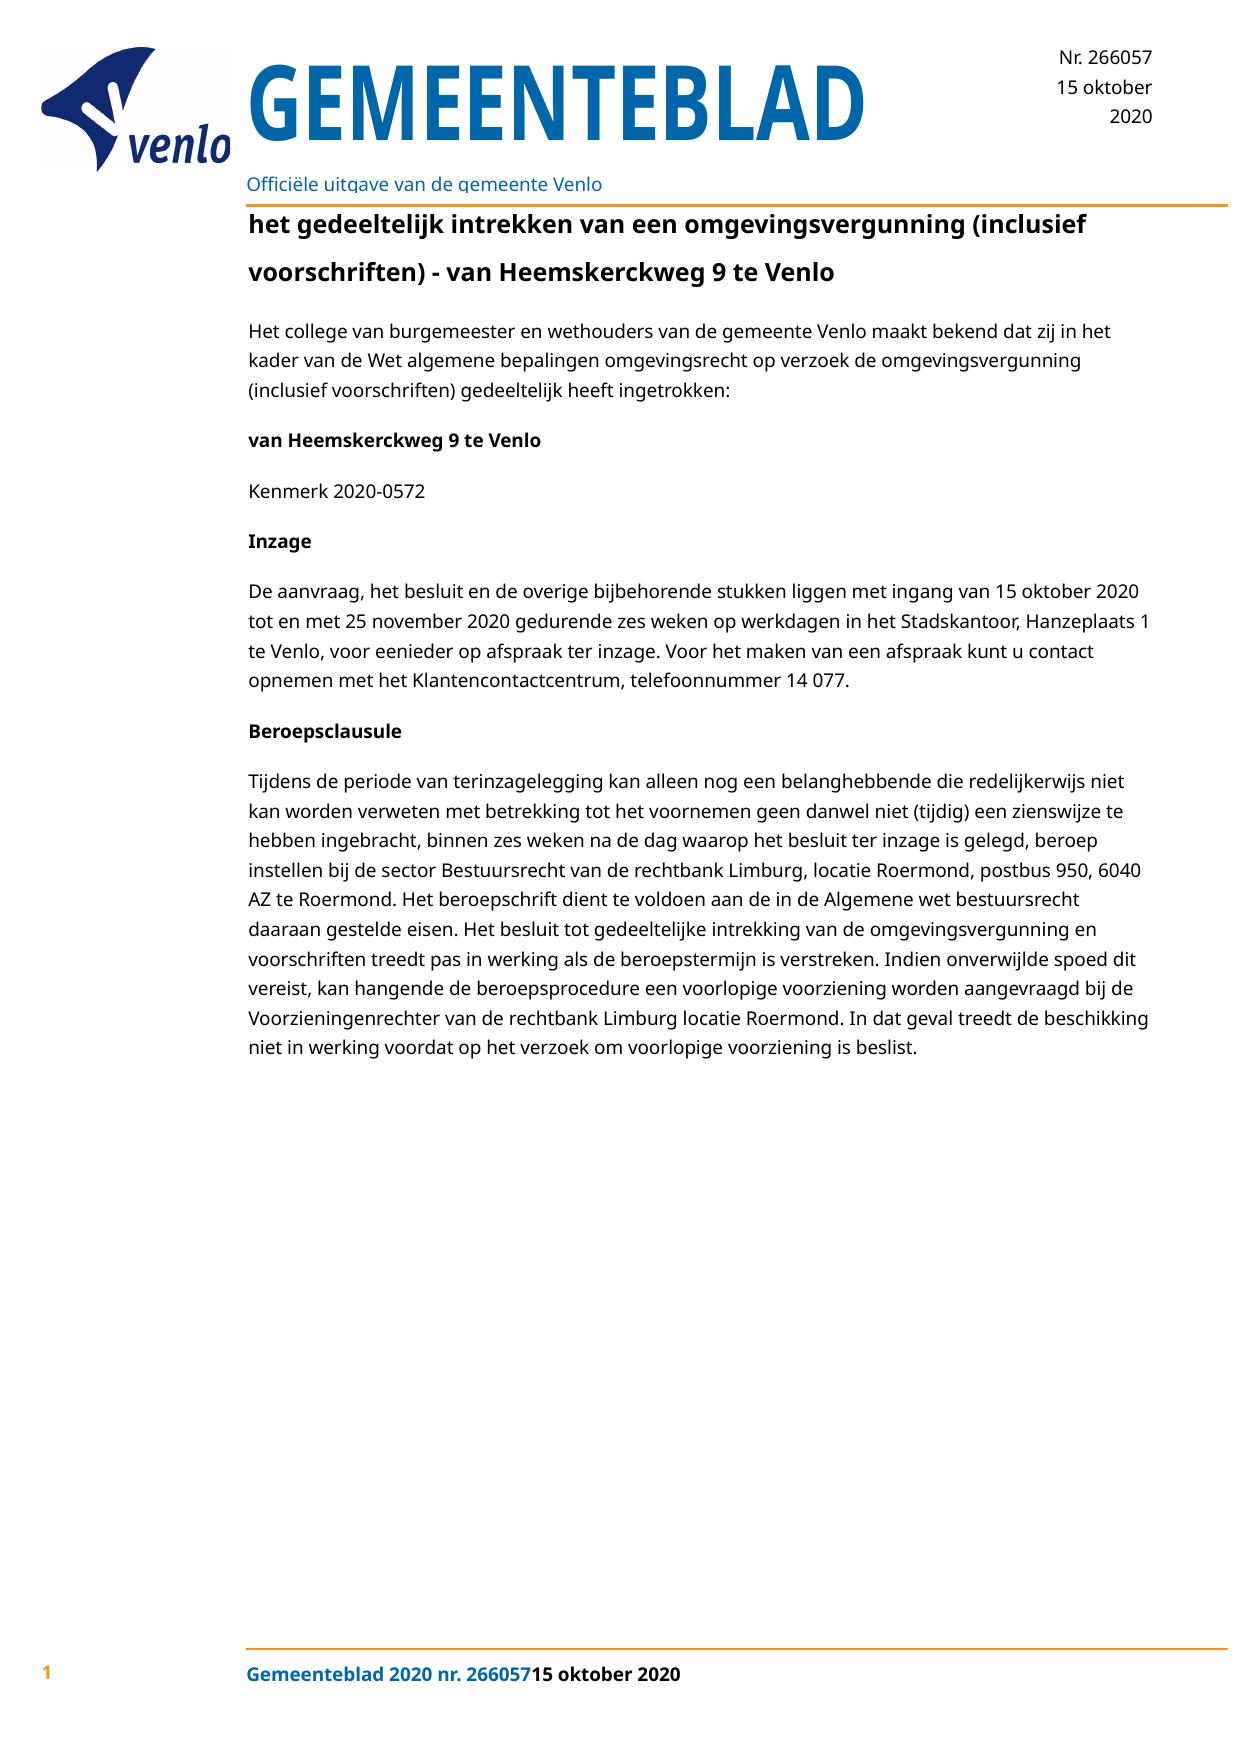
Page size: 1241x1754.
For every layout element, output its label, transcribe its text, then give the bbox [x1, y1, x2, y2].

text Tijdens de periode van terinzagelegging kan alleen nog een belanghebbende die redelijkerwijs niet kan worden verweten met betrekking tot het voornemen geen danwel niet (tijdig) een zienswijze te hebben ingebracht, binnen zes weken na de dag waarop het besluit ter inzage is gelegd, beroep instellen bij de sector Bestuursrecht van de rechtbank Limburg, locatie Roermond, postbus 950, 6040 AZ te Roermond. Het beroepschrift dient te voldoen aan de in de Algemene wet bestuursrecht daaraan gestelde eisen. Het besluit tot gedeeltelijke intrekking van de omgevingsvergunning en voorschriften treedt pas in werking als de beroepstermijn is verstreken. Indien onverwijlde spoed dit vereist, kan hangende de beroepsprocedure een voorlopige voorziening worden aangevraagd bij de Voorzieningenrechter van de rechtbank Limburg locatie Roermond. In dat geval treedt de beschikking niet in werking voordat op het verzoek om voorlopige voorziening is beslist. [248, 768, 1152, 1060]
text Beroepsclausule [248, 718, 1152, 744]
text Het college van burgemeester en wethouders van de gemeente Venlo maakt bekend dat zij in het kader van de Wet algemene bepalingen omgevingsrecht op verzoek de omgevingsvergunning (inclusief voorschriften) gedeeltelijk heeft ingetrokken: [248, 318, 1152, 403]
picture [41, 47, 231, 172]
text het gedeeltelijk intrekken van een omgevingsvergunning (inclusief voorschriften) - van Heemskerckweg 9 te Venlo [248, 207, 1152, 288]
text De aanvraag, het besluit en de overige bijbehorende stukken liggen met ingang van 15 oktober 2020 tot en met 25 november 2020 gedurende zes weken op werkdagen in het Stadskantoor, Hanzeplaats 1 te Venlo, voor eenieder op afspraak ter inzage. Voor het maken van een afspraak kunt u contact opnemen met het Klantencontactcentrum, telefoonnummer 14 077. [248, 579, 1152, 693]
text van Heemskerckweg 9 te Venlo [248, 427, 1152, 453]
text Inzage [248, 528, 1152, 554]
text Kenmerk 2020-0572 [248, 478, 1152, 504]
